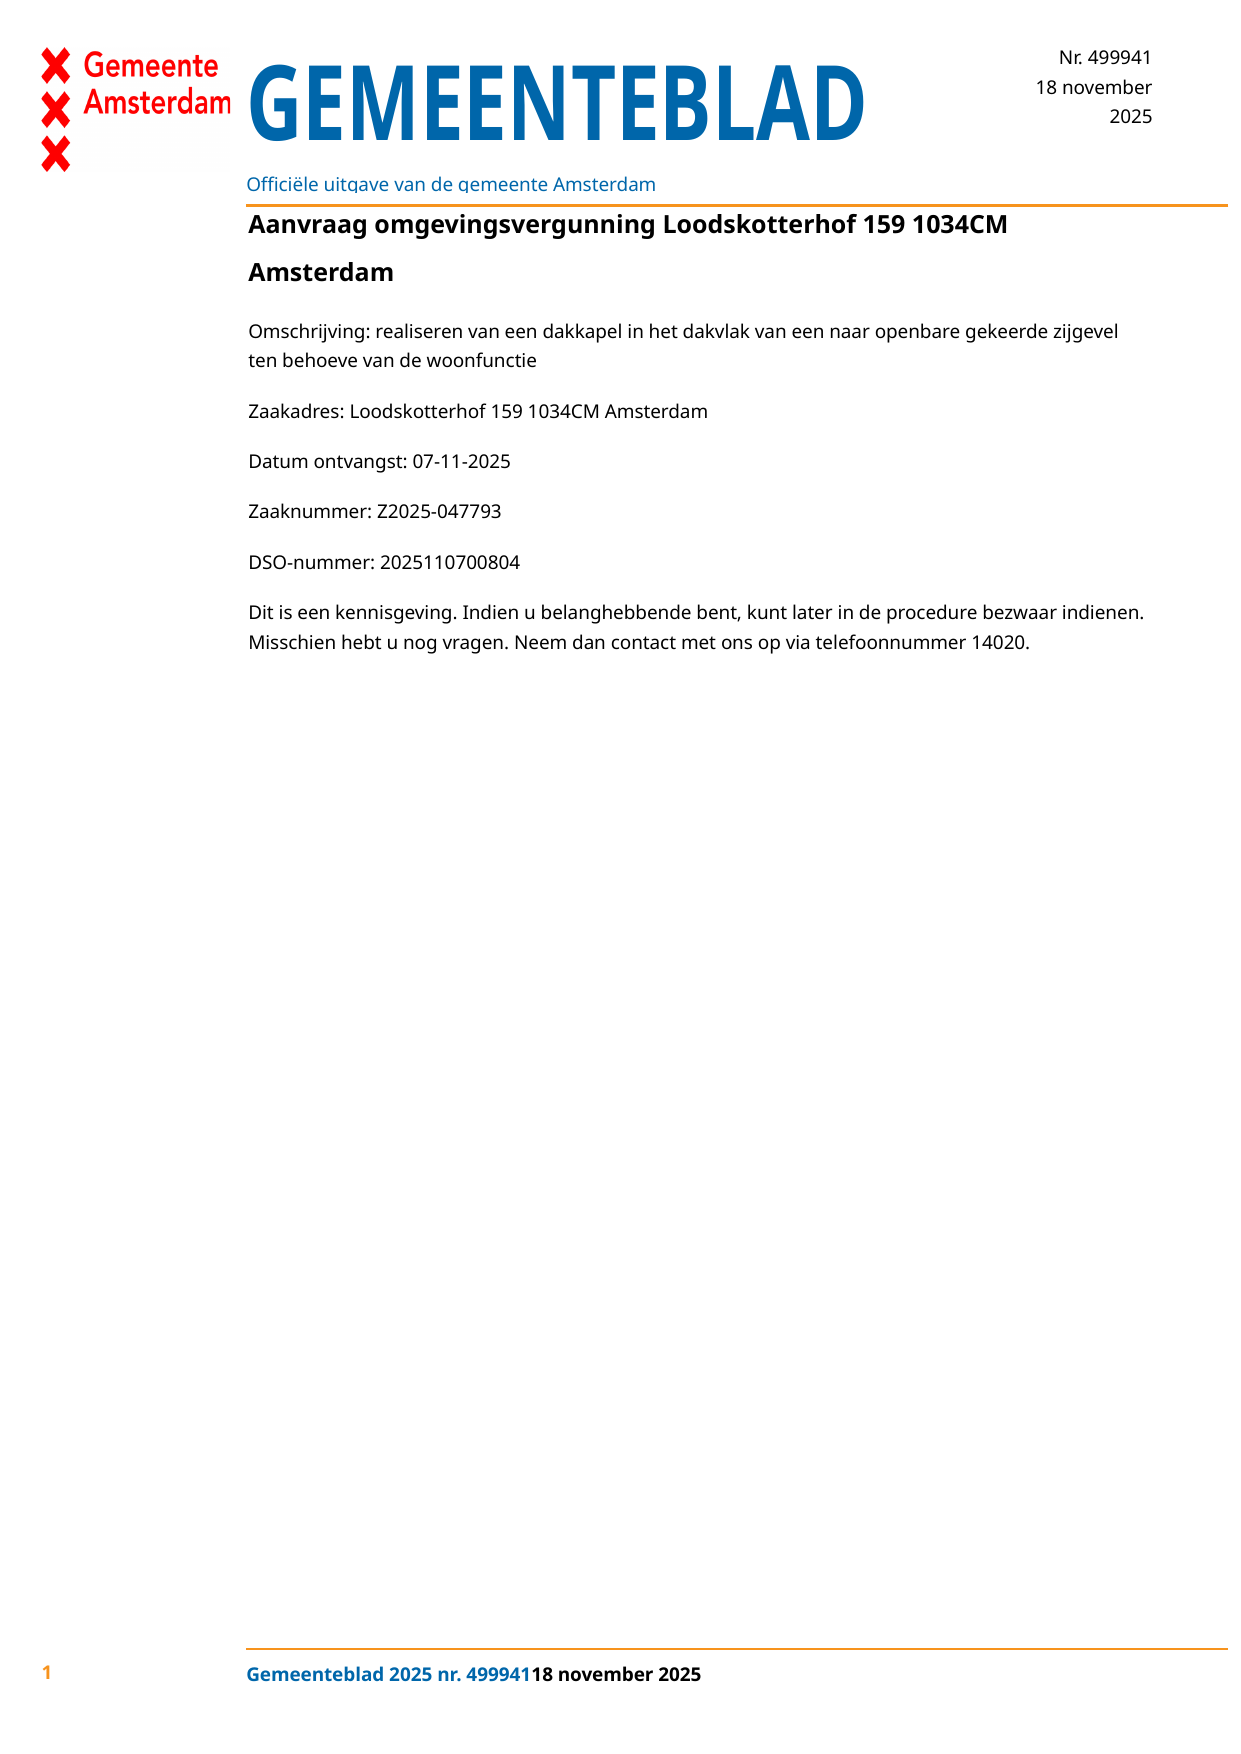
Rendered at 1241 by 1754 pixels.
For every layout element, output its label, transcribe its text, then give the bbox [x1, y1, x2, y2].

text DSO-nummer: 2025110700804 [248, 549, 1152, 575]
picture [41, 47, 231, 172]
text Omschrijving: realiseren van een dakkapel in het dakvlak van een naar openbare gekeerde zijgevel ten behoeve van de woonfunctie [248, 318, 1152, 373]
text Aanvraag omgevingsvergunning Loodskotterhof 159 1034CM Amsterdam [248, 207, 1152, 288]
text Zaakadres: Loodskotterhof 159 1034CM Amsterdam [248, 398, 1152, 424]
text Datum ontvangst: 07-11-2025 [248, 448, 1152, 474]
text Zaaknummer: Z2025-047793 [248, 499, 1152, 524]
text Dit is een kennisgeving. Indien u belanghebbende bent, kunt later in de procedure bezwaar indienen. Misschien hebt u nog vragen. Neem dan contact met ons op via telefoonnummer 14020. [248, 599, 1152, 655]
